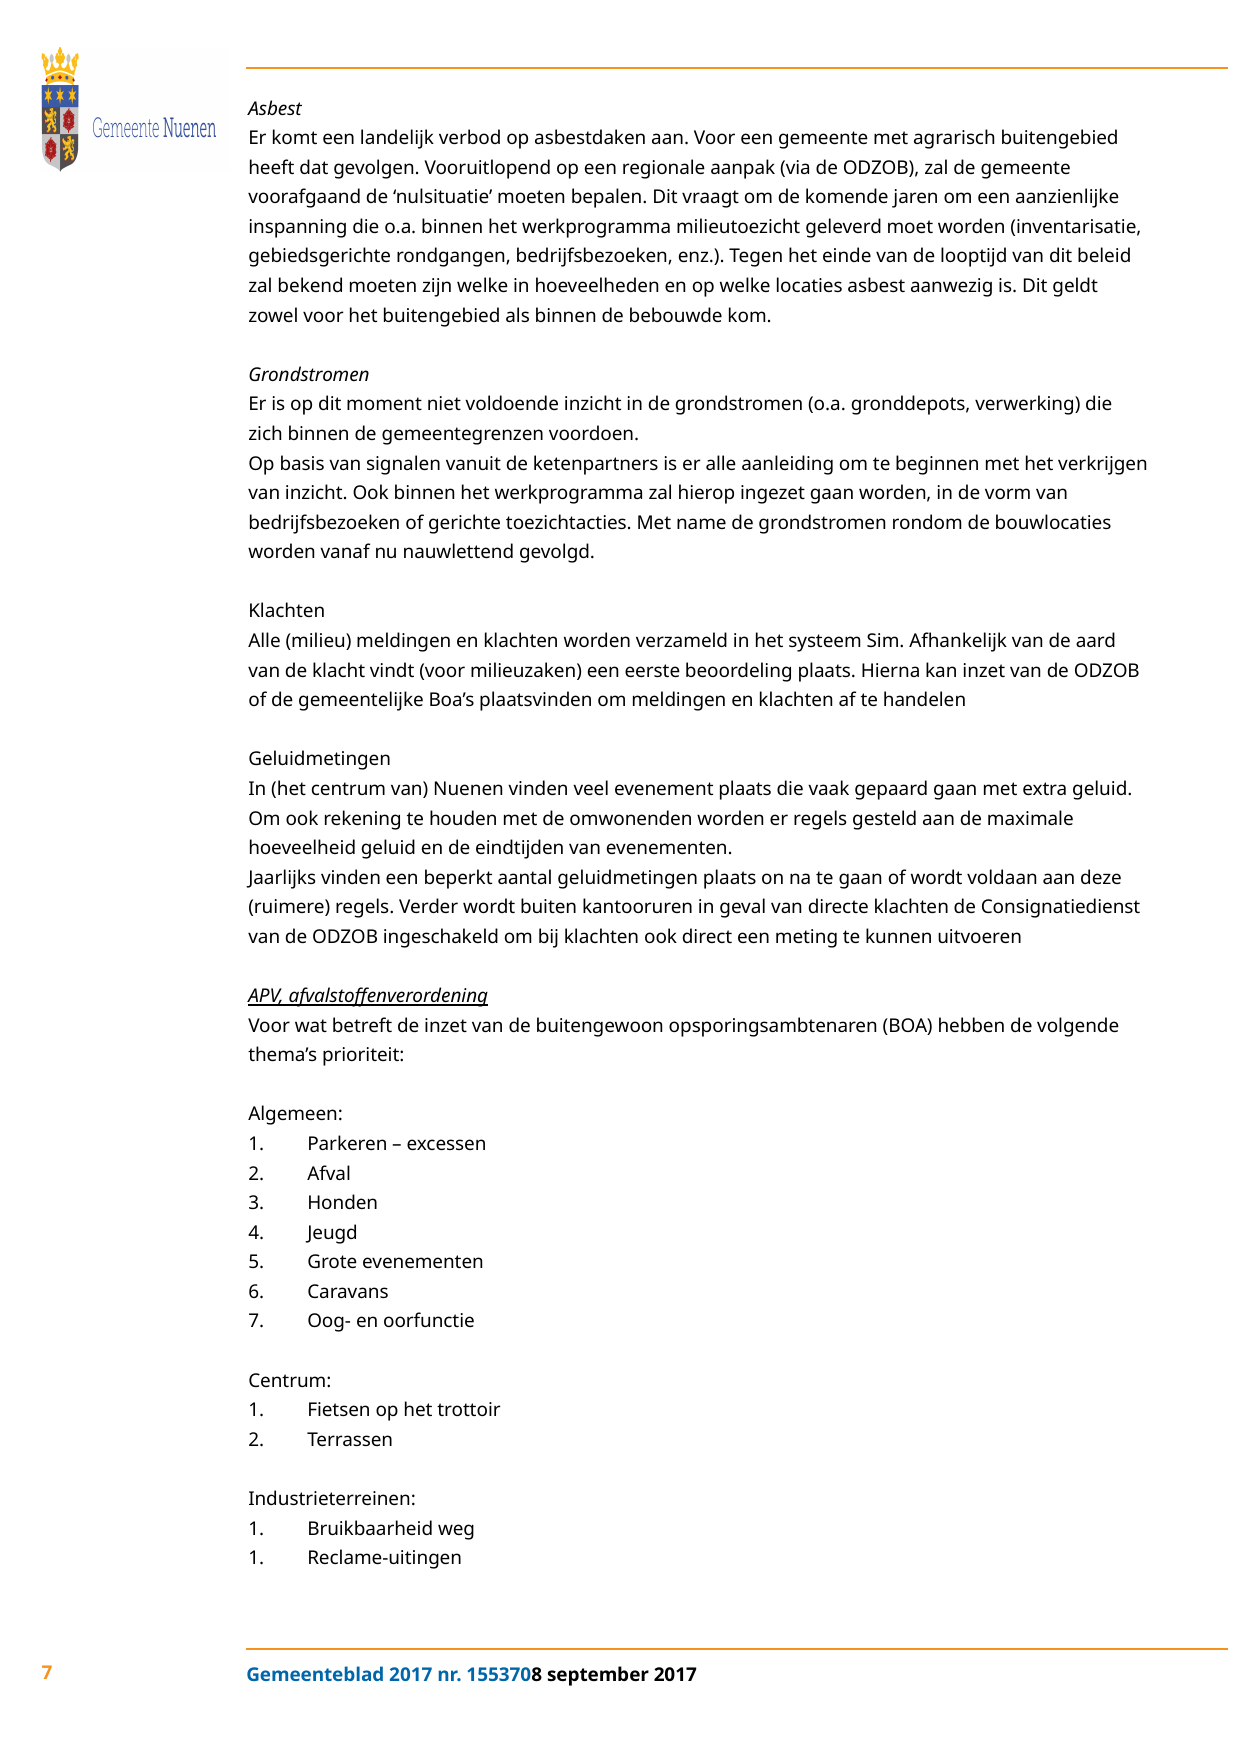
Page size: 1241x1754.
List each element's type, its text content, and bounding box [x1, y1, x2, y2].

text Op basis van signalen vanuit de ketenpartners is er alle aanleiding om te beginnen met het verkrijgen van inzicht. Ook binnen het werkprogramma zal hierop ingezet gaan worden, in de vorm van bedrijfsbezoeken of gerichte toezichtacties. Met name de grondstromen rondom de bouwlocaties worden vanaf nu nauwlettend gevolgd. [248, 450, 1152, 564]
list Caravans [248, 1278, 1152, 1304]
text Jaarlijks vinden een beperkt aantal geluidmetingen plaats on na te gaan of wordt voldaan aan deze (ruimere) regels. Verder wordt buiten kantooruren in geval van directe klachten de Consignatiedienst van de ODZOB ingeschakeld om bij klachten ook direct een meting te kunnen uitvoeren [248, 864, 1152, 949]
list Terrassen [248, 1426, 1152, 1452]
text Alle (milieu) meldingen en klachten worden verzameld in het systeem Sim. Afhankelijk van de aard van de klacht vindt (voor milieuzaken) een eerste beoordeling plaats. Hierna kan inzet van de ODZOB of de gemeentelijke Boa’s plaatsvinden om meldingen en klachten af te handelen [248, 627, 1152, 712]
text Centrum: [248, 1367, 1152, 1393]
list Oog- en oorfunctie [248, 1308, 1152, 1333]
text Asbest [248, 95, 1152, 121]
list Grote evenementen [248, 1248, 1152, 1274]
list Honden [248, 1189, 1152, 1215]
text Industrieterreinen: [248, 1485, 1152, 1511]
text APV, afvalstoffenverordening [248, 982, 1152, 1008]
text Grondstromen [248, 361, 1152, 387]
list Reclame-uitingen [248, 1544, 1152, 1570]
list Jeugd [248, 1219, 1152, 1245]
list Bruikbaarheid weg [248, 1515, 1152, 1541]
text Klachten [248, 598, 1152, 623]
text In (het centrum van) Nuenen vinden veel evenement plaats die vaak gepaard gaan met extra geluid. Om ook rekening te houden met de omwonenden worden er regels gesteld aan de maximale hoeveelheid geluid en de eindtijden van evenementen. [248, 775, 1152, 860]
list Parkeren – excessen [248, 1130, 1152, 1156]
text Geluidmetingen [248, 746, 1152, 771]
picture [41, 47, 231, 172]
text Voor wat betreft de inzet van de buitengewoon opsporingsambtenaren (BOA) hebben de volgende thema’s prioriteit: [248, 1012, 1152, 1067]
list Fietsen op het trottoir [248, 1396, 1152, 1422]
text Algemeen: [248, 1101, 1152, 1126]
list Afval [248, 1160, 1152, 1186]
text Er komt een landelijk verbod op asbestdaken aan. Voor een gemeente met agrarisch buitengebied heeft dat gevolgen. Vooruitlopend op een regionale aanpak (via de ODZOB), zal de gemeente voorafgaand de ‘nulsituatie’ moeten bepalen. Dit vraagt om de komende jaren om een aanzienlijke inspanning die o.a. binnen het werkprogramma milieutoezicht geleverd moet worden (inventarisatie, gebiedsgerichte rondgangen, bedrijfsbezoeken, enz.). Tegen het einde van de looptijd van dit beleid zal bekend moeten zijn welke in hoeveelheden en op welke locaties asbest aanwezig is. Dit geldt zowel voor het buitengebied als binnen de bebouwde kom. [248, 124, 1152, 328]
text Er is op dit moment niet voldoende inzicht in de grondstromen (o.a. gronddepots, verwerking) die zich binnen de gemeentegrenzen voordoen. [248, 391, 1152, 446]
